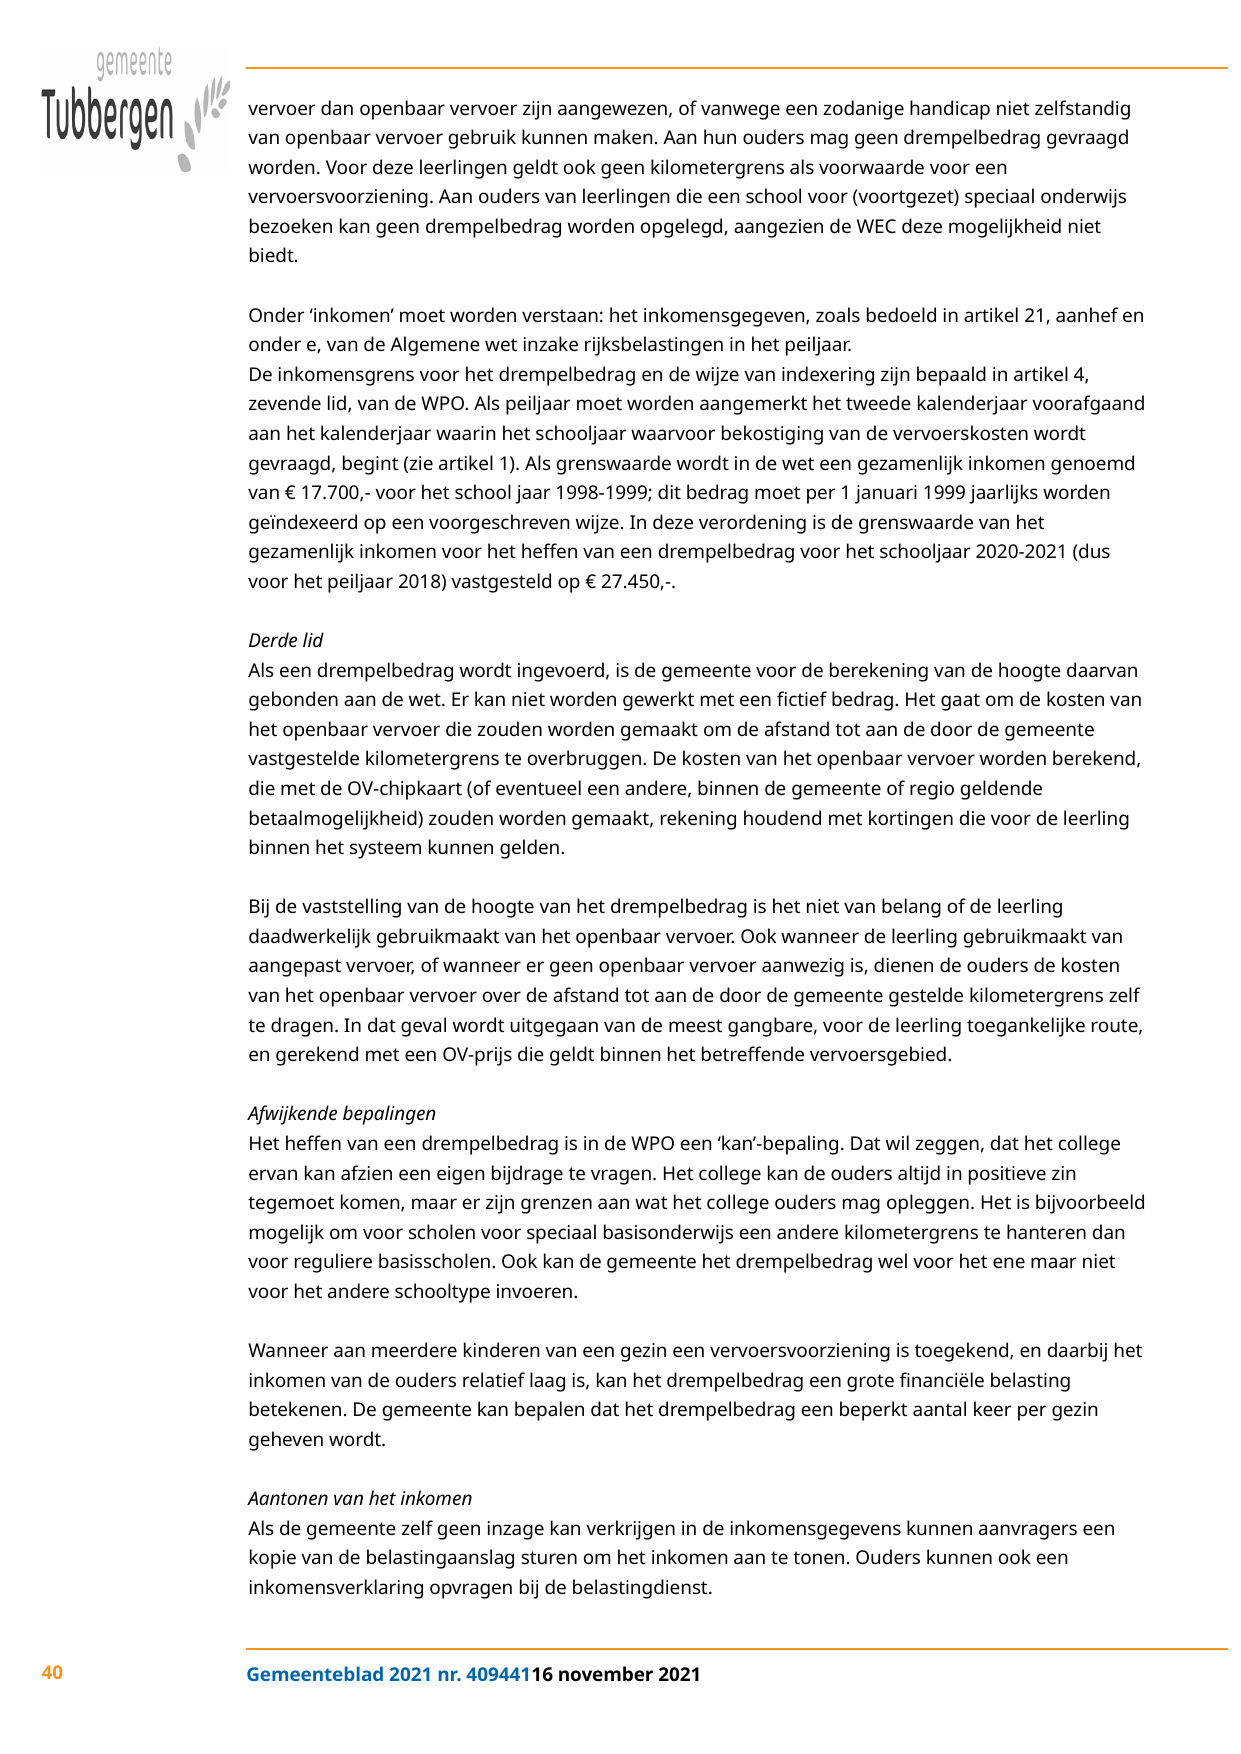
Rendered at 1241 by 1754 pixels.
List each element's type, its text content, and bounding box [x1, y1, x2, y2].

text Als de gemeente zelf geen inzage kan verkrijgen in de inkomensgegevens kunnen aanvragers een kopie van de belastingaanslag sturen om het inkomen aan te tonen. Ouders kunnen ook een inkomensverklaring opvragen bij de belastingdienst. [248, 1515, 1152, 1600]
text vervoer dan openbaar vervoer zijn aangewezen, of vanwege een zodanige handicap niet zelfstandig van openbaar vervoer gebruik kunnen maken. Aan hun ouders mag geen drempelbedrag gevraagd worden. Voor deze leerlingen geldt ook geen kilometergrens als voorwaarde voor een vervoersvoorziening. Aan ouders van leerlingen die een school voor (voortgezet) speciaal onderwijs bezoeken kan geen drempelbedrag worden opgelegd, aangezien de WEC deze mogelijkheid niet biedt. [248, 95, 1152, 268]
text Afwijkende bepalingen [248, 1101, 1152, 1126]
text Derde lid [248, 627, 1152, 653]
text De inkomensgrens voor het drempelbedrag en de wijze van indexering zijn bepaald in artikel 4, zevende lid, van de WPO. Als peiljaar moet worden aangemerkt het tweede kalenderjaar voorafgaand aan het kalenderjaar waarin het schooljaar waarvoor bekostiging van de vervoerskosten wordt gevraagd, begint (zie artikel 1). Als grenswaarde wordt in de wet een gezamenlijk inkomen genoemd van € 17.700,- voor het school jaar 1998-1999; dit bedrag moet per 1 januari 1999 jaarlijks worden geïndexeerd op een voorgeschreven wijze. In deze verordening is de grenswaarde van het gezamenlijk inkomen voor het heffen van een drempelbedrag voor het schooljaar 2020-2021 (dus voor het peiljaar 2018) vastgesteld op € 27.450,-. [248, 361, 1152, 594]
text Wanneer aan meerdere kinderen van een gezin een vervoersvoorziening is toegekend, en daarbij het inkomen van de ouders relatief laag is, kan het drempelbedrag een grote financiële belasting betekenen. De gemeente kan bepalen dat het drempelbedrag een beperkt aantal keer per gezin geheven wordt. [248, 1337, 1152, 1452]
picture [41, 47, 231, 172]
text Als een drempelbedrag wordt ingevoerd, is de gemeente voor de berekening van de hoogte daarvan gebonden aan de wet. Er kan niet worden gewerkt met een fictief bedrag. Het gaat om de kosten van het openbaar vervoer die zouden worden gemaakt om de afstand tot aan de door de gemeente vastgestelde kilometergrens te overbruggen. De kosten van het openbaar vervoer worden berekend, die met de OV-chipkaart (of eventueel een andere, binnen de gemeente of regio geldende betaalmogelijkheid) zouden worden gemaakt, rekening houdend met kortingen die voor de leerling binnen het systeem kunnen gelden. [248, 657, 1152, 860]
text Aantonen van het inkomen [248, 1485, 1152, 1511]
text Het heffen van een drempelbedrag is in de WPO een ‘kan’-bepaling. Dat wil zeggen, dat het college ervan kan afzien een eigen bijdrage te vragen. Het college kan de ouders altijd in positieve zin tegemoet komen, maar er zijn grenzen aan wat het college ouders mag opleggen. Het is bijvoorbeeld mogelijk om voor scholen voor speciaal basisonderwijs een andere kilometergrens te hanteren dan voor reguliere basisscholen. Ook kan de gemeente het drempelbedrag wel voor het ene maar niet voor het andere schooltype invoeren. [248, 1130, 1152, 1304]
text Onder ‘inkomen’ moet worden verstaan: het inkomensgegeven, zoals bedoeld in artikel 21, aanhef en onder e, van de Algemene wet inzake rijksbelastingen in het peiljaar. [248, 302, 1152, 357]
text Bij de vaststelling van de hoogte van het drempelbedrag is het niet van belang of de leerling daadwerkelijk gebruikmaakt van het openbaar vervoer. Ook wanneer de leerling gebruikmaakt van aangepast vervoer, of wanneer er geen openbaar vervoer aanwezig is, dienen de ouders de kosten van het openbaar vervoer over de afstand tot aan de door de gemeente gestelde kilometergrens zelf te dragen. In dat geval wordt uitgegaan van de meest gangbare, voor de leerling toegankelijke route, en gerekend met een OV-prijs die geldt binnen het betreffende vervoersgebied. [248, 893, 1152, 1067]
